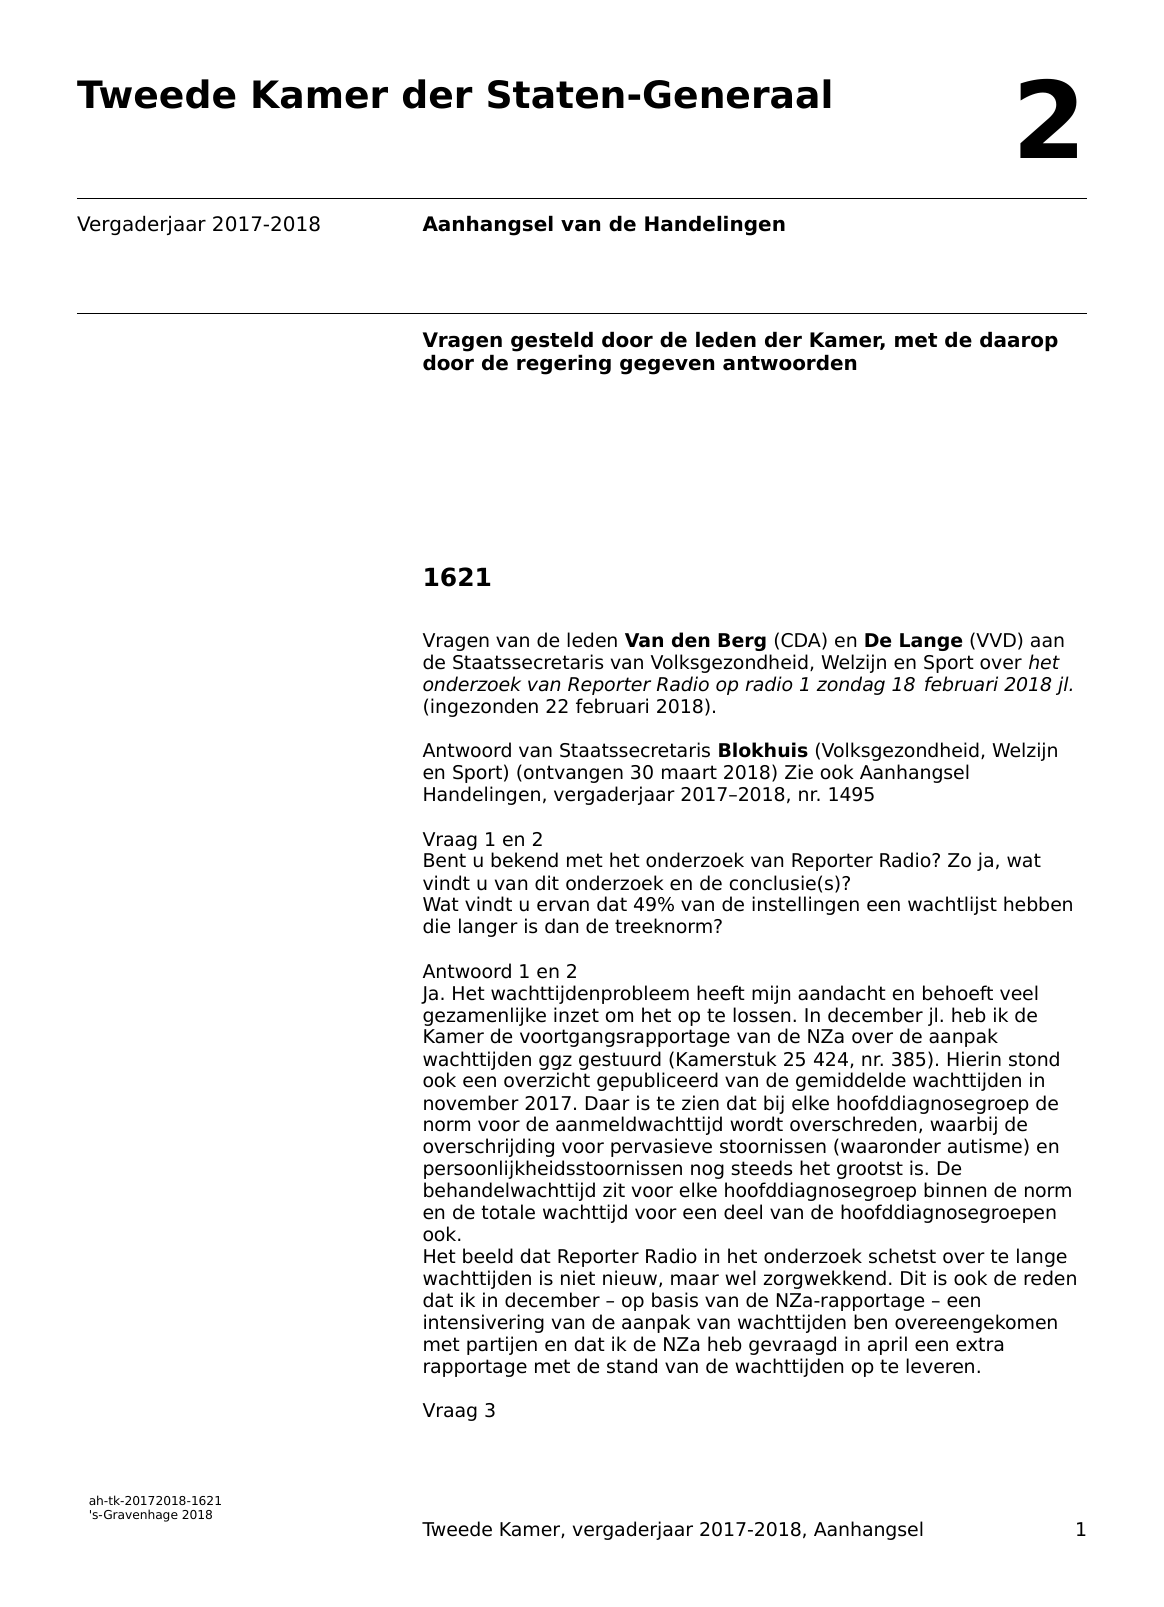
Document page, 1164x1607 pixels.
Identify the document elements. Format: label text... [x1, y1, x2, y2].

text Wat vindt u ervan dat 49% van de instellingen een wachtlijst hebben die langer is dan de treeknorm? [422, 894, 1087, 938]
table_cell Aanhangsel van de Handelingen [422, 199, 1087, 313]
text ah-tk-20172018-1621 [88, 1494, 323, 1508]
table_cell Vragen gesteld door de leden der Kamer, met de daarop door de regering gegeven antwoorden [422, 314, 1087, 375]
text Het beeld dat Reporter Radio in het onderzoek schetst over te lange wachttijden is niet nieuw, maar wel zorgwekkend. Dit is ook de reden dat ik in december – op basis van de NZa-rapportage – een intensivering van de aanpak van wachttijden ben overeengekomen met partijen en dat ik de NZa heb gevraagd in april een extra rapportage met de stand van de wachttijden op te leveren. [422, 1246, 1087, 1378]
table_cell [77, 314, 422, 375]
table_cell Vergaderjaar 2017-2018 [77, 199, 422, 313]
text 1621 [422, 563, 1087, 592]
text Antwoord van Staatssecretaris Blokhuis (Volksgezondheid, Welzijn en Sport) (ontvangen 30 maart 2018) Zie ook Aanhangsel Handelingen, vergaderjaar 2017–2018, nr. 1495 [422, 740, 1087, 806]
text Ja. Het wachttijdenprobleem heeft mijn aandacht en behoeft veel gezamenlijke inzet om het op te lossen. In december jl. heb ik de Kamer de voortgangsrapportage van de NZa over de aanpak wachttijden ggz gestuurd (Kamerstuk 25 424, nr. 385). Hierin stond ook een overzicht gepubliceerd van de gemiddelde wachttijden in november 2017. Daar is te zien dat bij elke hoofddiagnosegroep de norm voor de aanmeldwachttijd wordt overschreden, waarbij de overschrijding voor pervasieve stoornissen (waaronder autisme) en persoonlijkheidsstoornissen nog steeds het grootst is. De behandelwachttijd zit voor elke hoofddiagnosegroep binnen de norm en de totale wachttijd voor een deel van de hoofddiagnosegroepen ook. [422, 982, 1087, 1246]
table_header Tweede Kamer der Staten-Generaal [77, 59, 886, 198]
text Vragen van de leden Van den Berg (CDA) en De Lange (VVD) aan de Staatssecretaris van Volksgezondheid, Welzijn en Sport over het onderzoek van Reporter Radio op radio 1 zondag 18 februari 2018 jl. (ingezonden 22 februari 2018). [422, 630, 1087, 718]
text 's-Gravenhage 2018 [88, 1508, 323, 1522]
table_header 2 [886, 59, 1087, 198]
text Antwoord 1 en 2 [422, 961, 1087, 982]
text Bent u bekend met het onderzoek van Reporter Radio? Zo ja, wat vindt u van dit onderzoek en de conclusie(s)? [422, 850, 1087, 894]
text Vraag 1 en 2 [422, 828, 1087, 850]
text Vraag 3 [422, 1400, 1087, 1422]
